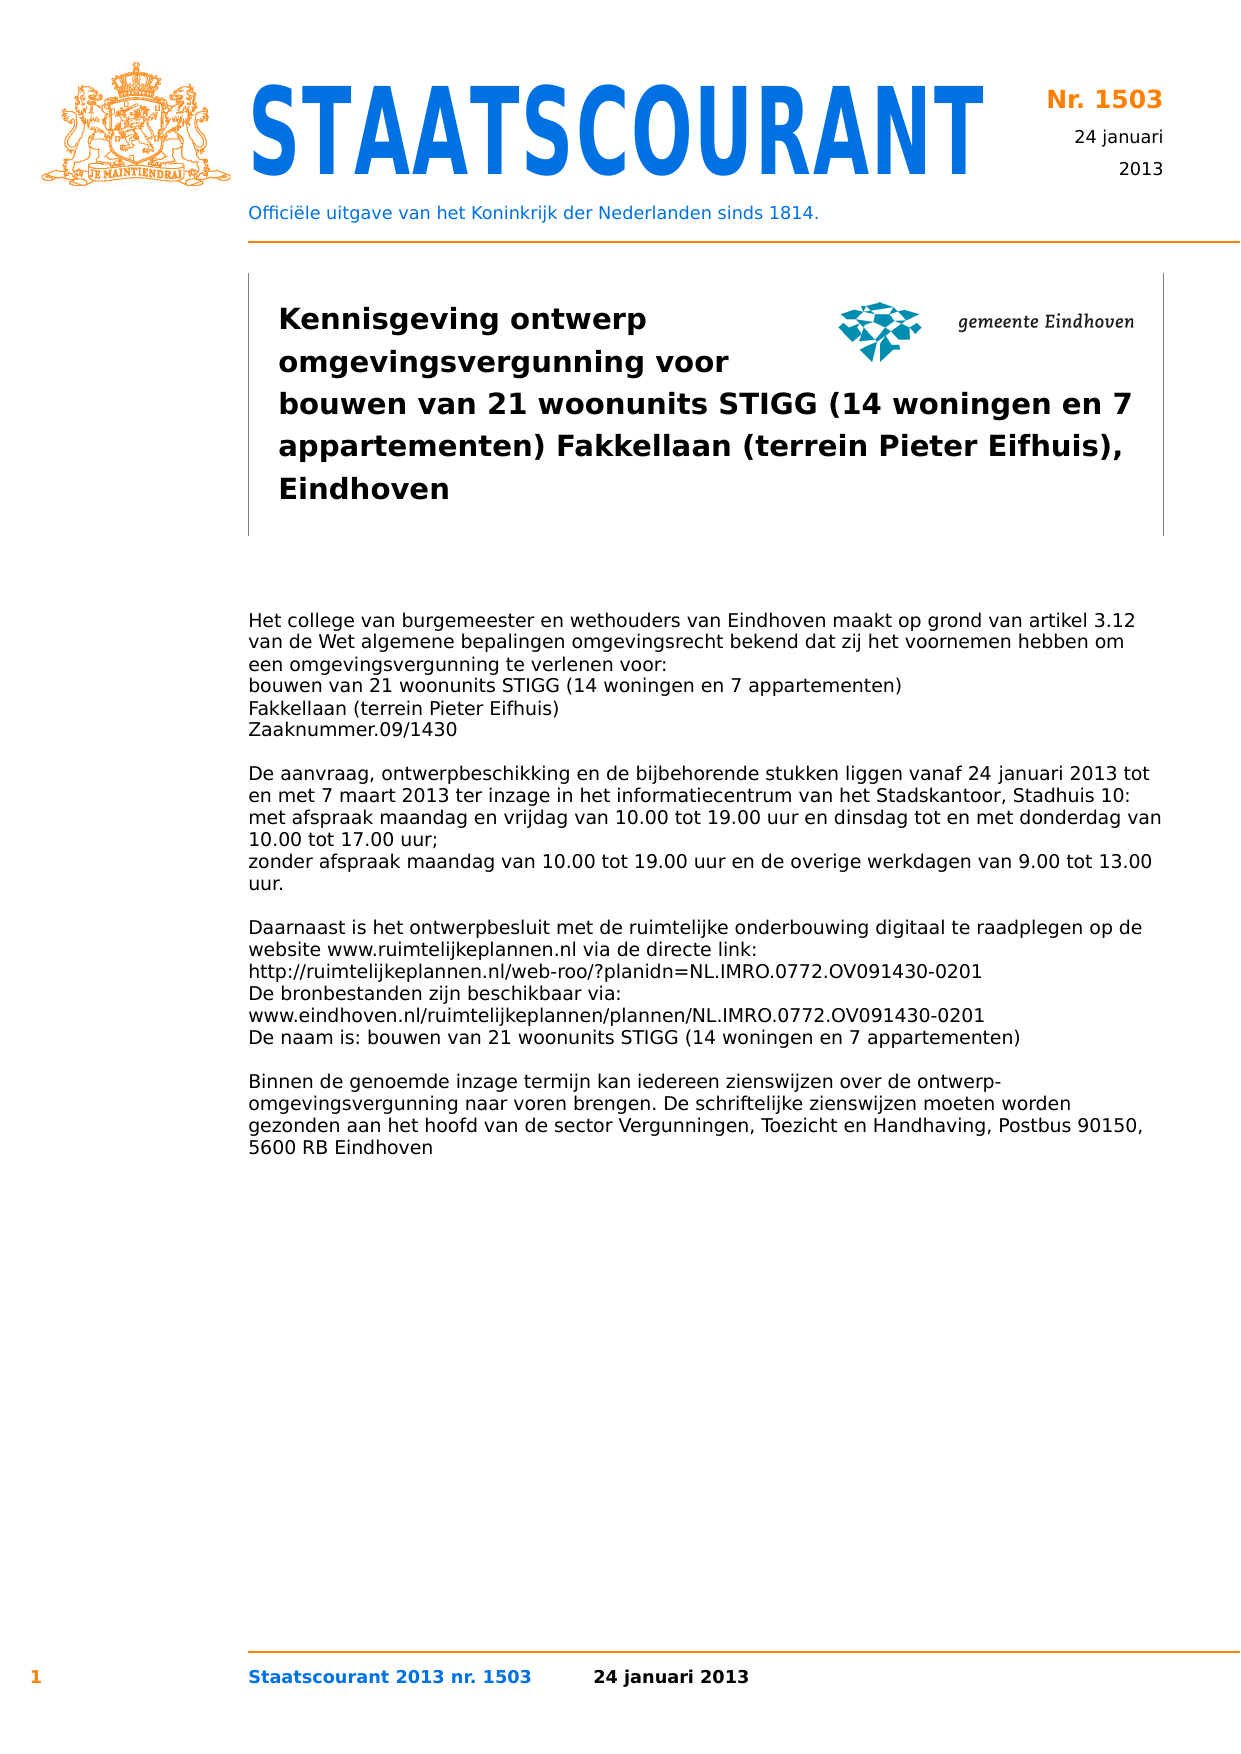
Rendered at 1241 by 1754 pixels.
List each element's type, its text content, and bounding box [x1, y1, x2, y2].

text Het college van burgemeester en wethouders van Eindhoven maakt op grond van artikel 3.12 van de Wet algemene bepalingen omgevingsrecht bekend dat zij het voornemen hebben om een omgevingsvergunning te verlenen voor: [248, 609, 1163, 675]
table_header [25, 62, 248, 241]
text Fakkellaan (terrein Pieter Eifhuis) [248, 697, 1163, 719]
picture [873, 340, 881, 362]
picture [838, 302, 877, 326]
text Zaaknummer.09/1430 [248, 719, 1163, 741]
table_cell 2013 [998, 153, 1240, 203]
picture [838, 302, 1134, 362]
text De naam is: bouwen van 21 woonunits STIGG (14 woningen en 7 appartementen) [248, 1027, 1163, 1049]
text met afspraak maandag en vrijdag van 10.00 tot 19.00 uur en dinsdag tot en met donderdag van 10.00 tot 17.00 uur; [248, 807, 1163, 851]
table_cell Officiële uitgave van het Koninkrijk der Nederlanden sinds 1814. [248, 203, 1240, 241]
text De aanvraag, ontwerpbeschikking en de bijbehorende stukken liggen vanaf 24 januari 2013 tot en met 7 maart 2013 ter inzage in het informatiecentrum van het Stadskantoor, Stadhuis 10: [248, 763, 1163, 807]
table_cell 24 januari [998, 121, 1240, 153]
text Binnen de genoemde inzage termijn kan iedereen zienswijzen over de ontwerp-omgevingsvergunning naar voren brengen. De schriftelijke zienswijzen moeten worden gezonden aan het hoofd van de sector Vergunningen, Toezicht en Handhaving, Postbus 90150, 5600 RB Eindhoven [248, 1071, 1163, 1159]
table_header Nr. 1503 [998, 62, 1240, 121]
text zonder afspraak maandag van 10.00 tot 19.00 uur en de overige werkdagen van 9.00 tot 13.00 uur. [248, 851, 1163, 895]
subtitle Kennisgeving ontwerp omgevingsvergunning voor bouwen van 21 woonunits STIGG (14 woningen en 7 appartementen) Fakkellaan (terrein Pieter Eifhuis), Eindhoven [249, 273, 1163, 536]
picture [887, 313, 904, 330]
text Daarnaast is het ontwerpbesluit met de ruimtelijke onderbouwing digitaal te raadplegen op de website www.ruimtelijkeplannen.nl via de directe link: [248, 917, 1163, 961]
picture [41, 62, 231, 186]
text De bronbestanden zijn beschikbaar via: [248, 983, 1163, 1005]
table_header STAATSCOURANT [248, 62, 998, 203]
text bouwen van 21 woonunits STIGG (14 woningen en 7 appartementen) [248, 675, 1163, 697]
text www.eindhoven.nl/ruimtelijkeplannen/plannen/NL.IMRO.0772.OV091430-0201 [248, 1005, 1163, 1027]
text http://ruimtelijkeplannen.nl/web-roo/?planidn=NL.IMRO.0772.OV091430-0201 [248, 961, 1163, 983]
